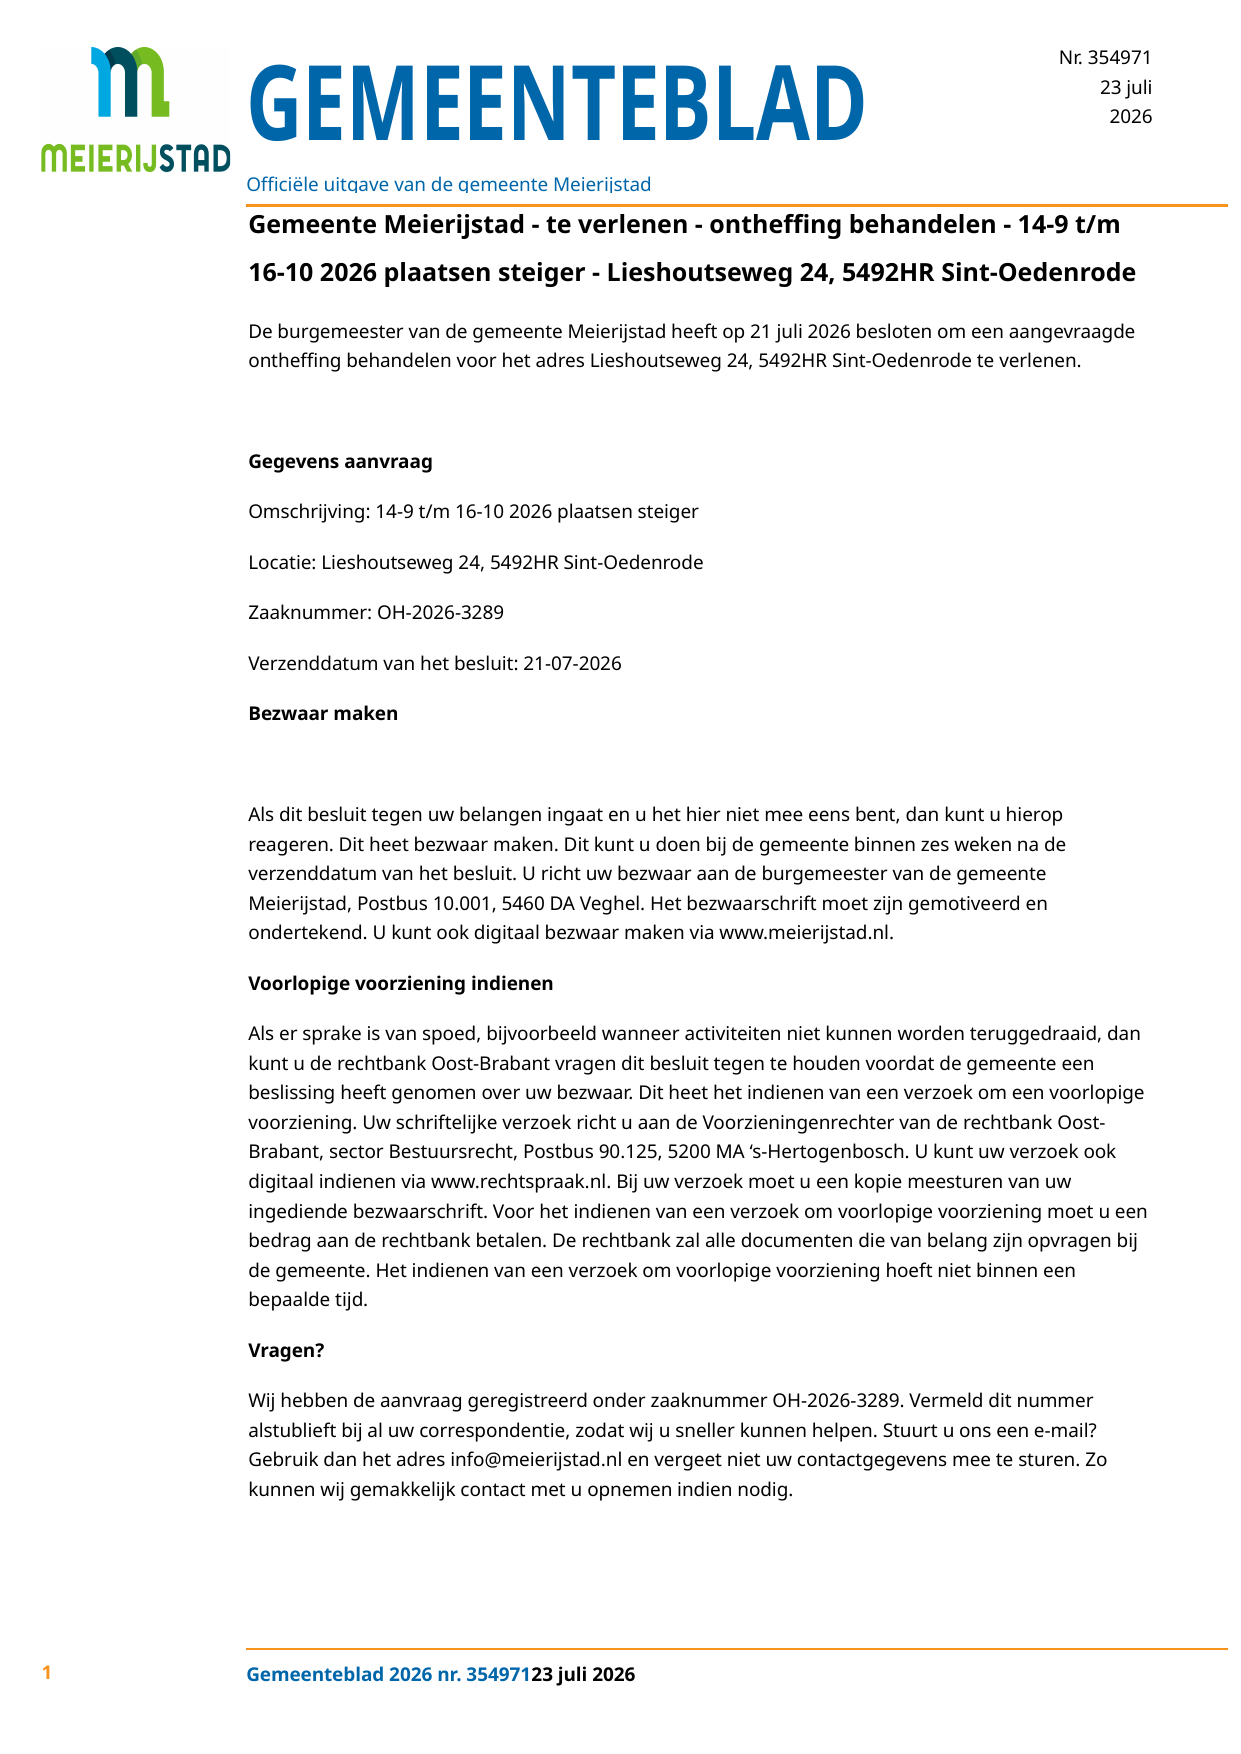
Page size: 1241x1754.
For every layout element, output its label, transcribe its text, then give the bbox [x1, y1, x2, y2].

picture [41, 47, 231, 172]
text Locatie: Lieshoutseweg 24, 5492HR Sint-Oedenrode [248, 549, 1152, 575]
text De burgemeester van de gemeente Meierijstad heeft op 21 juli 2026 besloten om een aangevraagde ontheffing behandelen voor het adres Lieshoutseweg 24, 5492HR Sint-Oedenrode te verlenen. [248, 318, 1152, 373]
text Verzenddatum van het besluit: 21-07-2026 [248, 650, 1152, 676]
text Als dit besluit tegen uw belangen ingaat en u het hier niet mee eens bent, dan kunt u hierop reageren. Dit heet bezwaar maken. Dit kunt u doen bij de gemeente binnen zes weken na de verzenddatum van het besluit. U richt uw bezwaar aan de burgemeester van de gemeente Meierijstad, Postbus 10.001, 5460 DA Veghel. Het bezwaarschrift moet zijn gemotiveerd en ondertekend. U kunt ook digitaal bezwaar maken via www.meierijstad.nl. [248, 801, 1152, 945]
text Wij hebben de aanvraag geregistreerd onder zaaknummer OH-2026-3289. Vermeld dit nummer alstublieft bij al uw correspondentie, zodat wij u sneller kunnen helpen. Stuurt u ons een e-mail? Gebruik dan het adres info@meierijstad.nl en vergeet niet uw contactgegevens mee te sturen. Zo kunnen wij gemakkelijk contact met u opnemen indien nodig. [248, 1387, 1152, 1502]
text Bezwaar maken [248, 700, 1152, 726]
text Gegevens aanvraag [248, 448, 1152, 474]
text Vragen? [248, 1337, 1152, 1363]
text Als er sprake is van spoed, bijvoorbeeld wanneer activiteiten niet kunnen worden teruggedraaid, dan kunt u de rechtbank Oost-Brabant vragen dit besluit tegen te houden voordat de gemeente een beslissing heeft genomen over uw bezwaar. Dit heet het indienen van een verzoek om een voorlopige voorziening. Uw schriftelijke verzoek richt u aan de Voorzieningenrechter van de rechtbank Oost-Brabant, sector Bestuursrecht, Postbus 90.125, 5200 MA ‘s-Hertogenbosch. U kunt uw verzoek ook digitaal indienen via www.rechtspraak.nl. Bij uw verzoek moet u een kopie meesturen van uw ingediende bezwaarschrift. Voor het indienen van een verzoek om voorlopige voorziening moet u een bedrag aan de rechtbank betalen. De rechtbank zal alle documenten die van belang zijn opvragen bij de gemeente. Het indienen van een verzoek om voorlopige voorziening hoeft niet binnen een bepaalde tijd. [248, 1020, 1152, 1312]
text Omschrijving: 14-9 t/m 16-10 2026 plaatsen steiger [248, 499, 1152, 524]
text Zaaknummer: OH-2026-3289 [248, 599, 1152, 625]
text Gemeente Meierijstad - te verlenen - ontheffing behandelen - 14-9 t/m 16-10 2026 plaatsen steiger - Lieshoutseweg 24, 5492HR Sint-Oedenrode [248, 207, 1152, 288]
text Voorlopige voorziening indienen [248, 970, 1152, 996]
